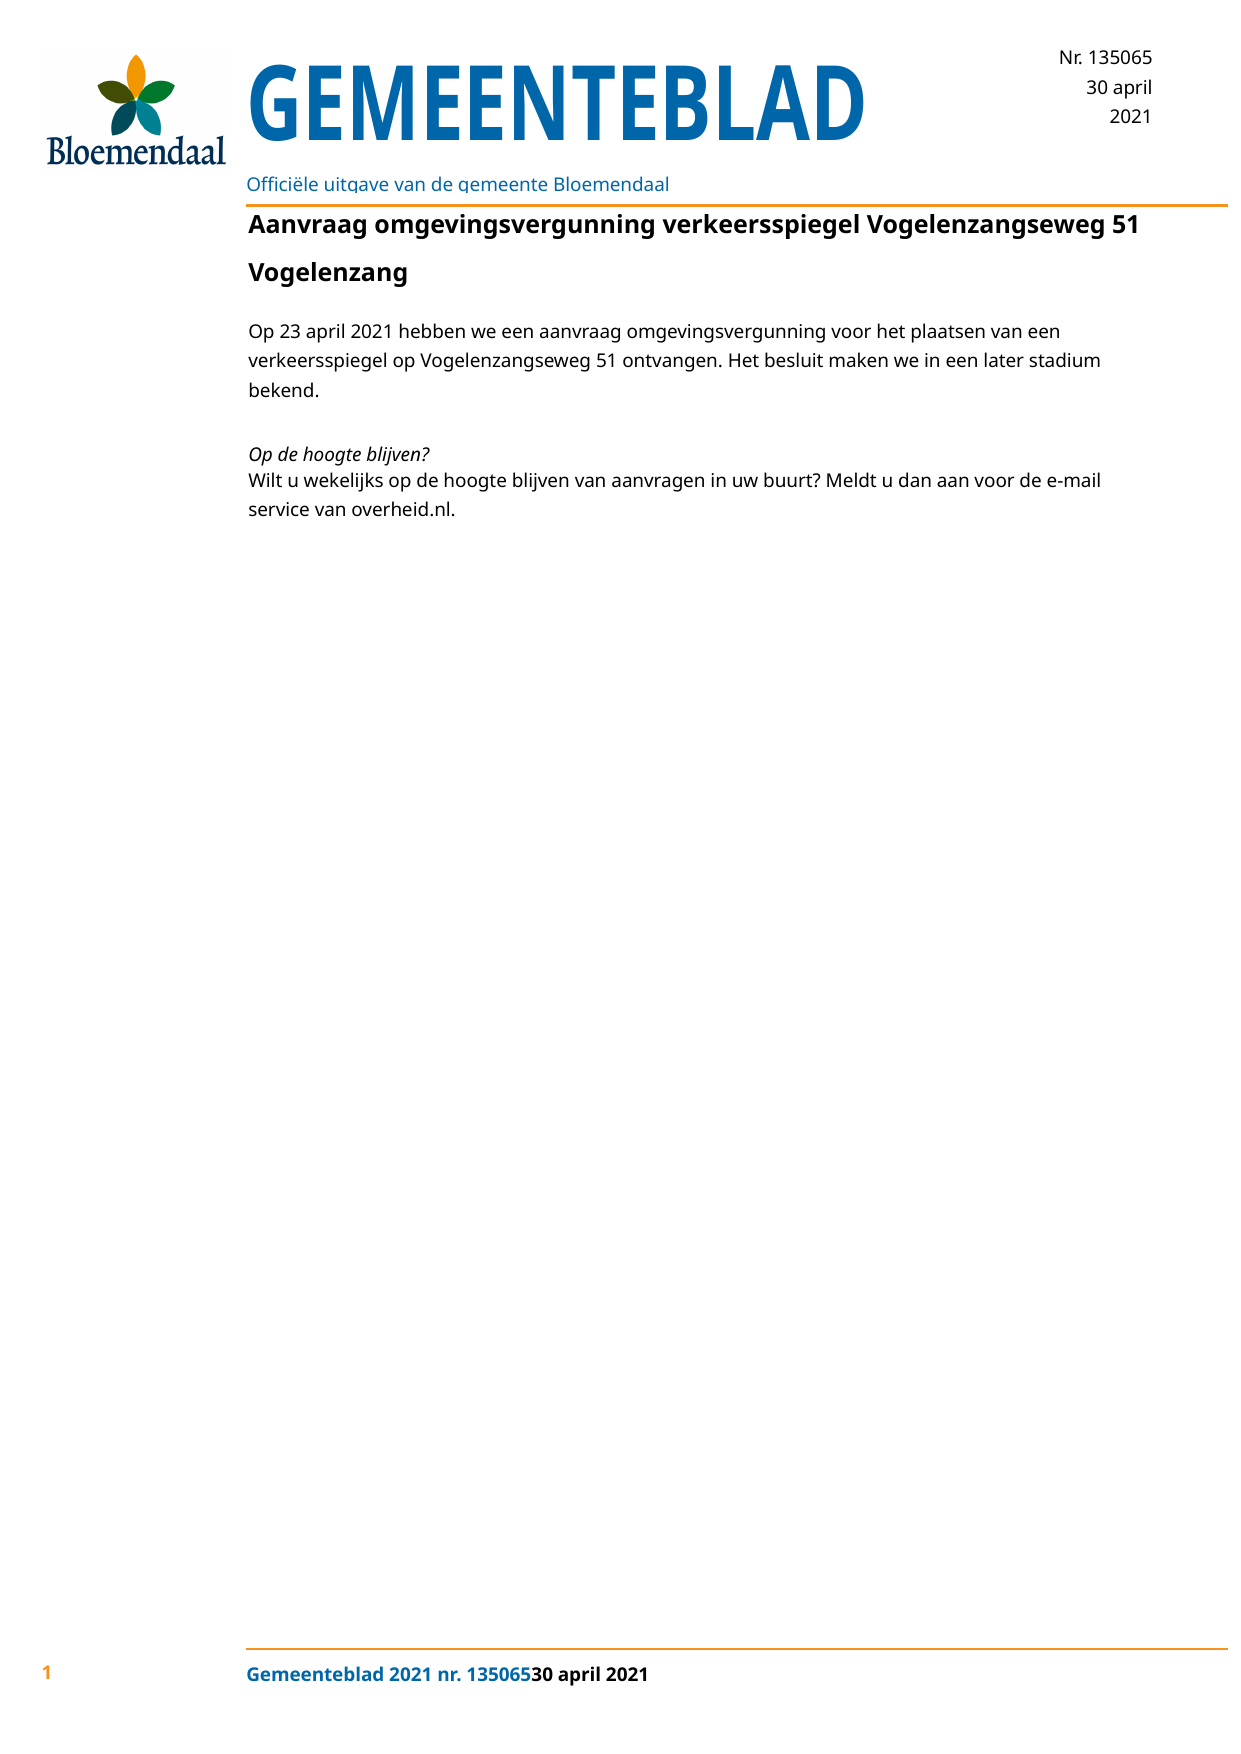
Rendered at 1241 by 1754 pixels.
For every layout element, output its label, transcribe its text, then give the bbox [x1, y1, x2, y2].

text Op 23 april 2021 hebben we een aanvraag omgevingsvergunning voor het plaatsen van een verkeersspiegel op Vogelenzangseweg 51 ontvangen. Het besluit maken we in een later stadium bekend. [248, 318, 1152, 403]
picture [41, 47, 231, 172]
text Op de hoogte blijven? [248, 441, 1152, 467]
text Aanvraag omgevingsvergunning verkeersspiegel Vogelenzangseweg 51 Vogelenzang [248, 207, 1152, 288]
text Wilt u wekelijks op de hoogte blijven van aanvragen in uw buurt? Meldt u dan aan voor de e-mail service van overheid.nl. [248, 467, 1152, 522]
